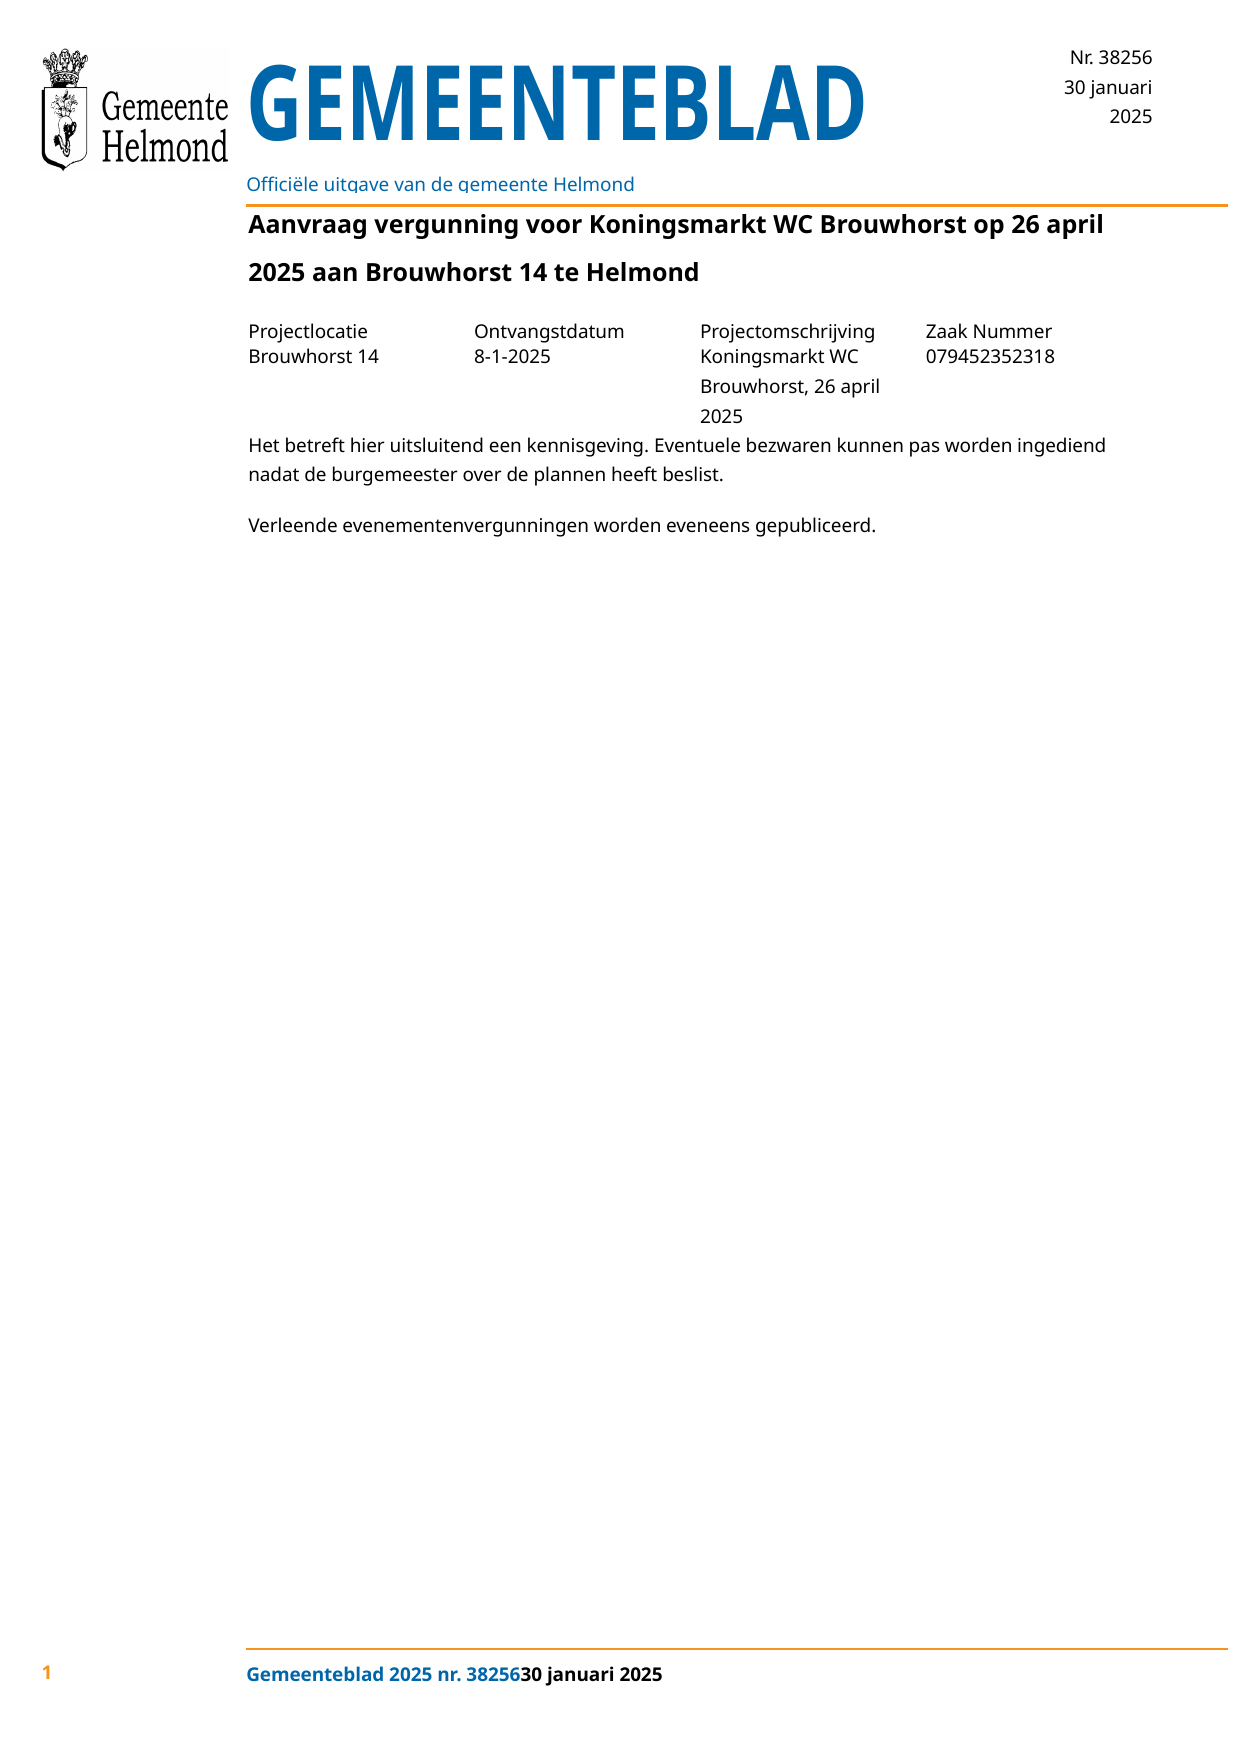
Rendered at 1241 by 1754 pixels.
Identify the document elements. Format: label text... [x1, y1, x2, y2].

table_cell Koningsmarkt WC Brouwhorst, 26 april 2025 [700, 344, 926, 429]
picture [41, 47, 231, 172]
table_cell 8-1-2025 [474, 344, 700, 429]
table_header Projectlocatie [248, 318, 474, 344]
table_header Zaak Nummer [926, 318, 1152, 344]
table_cell Brouwhorst 14 [248, 344, 474, 429]
text Verleende evenementenvergunningen worden eveneens gepubliceerd. [248, 512, 1152, 538]
text Aanvraag vergunning voor Koningsmarkt WC Brouwhorst op 26 april 2025 aan Brouwhorst 14 te Helmond [248, 207, 1152, 288]
text Het betreft hier uitsluitend een kennisgeving. Eventuele bezwaren kunnen pas worden ingediend nadat de burgemeester over de plannen heeft beslist. [248, 432, 1152, 487]
table_header Ontvangstdatum [474, 318, 700, 344]
table_cell 079452352318 [926, 344, 1152, 429]
table_header Projectomschrijving [700, 318, 926, 344]
